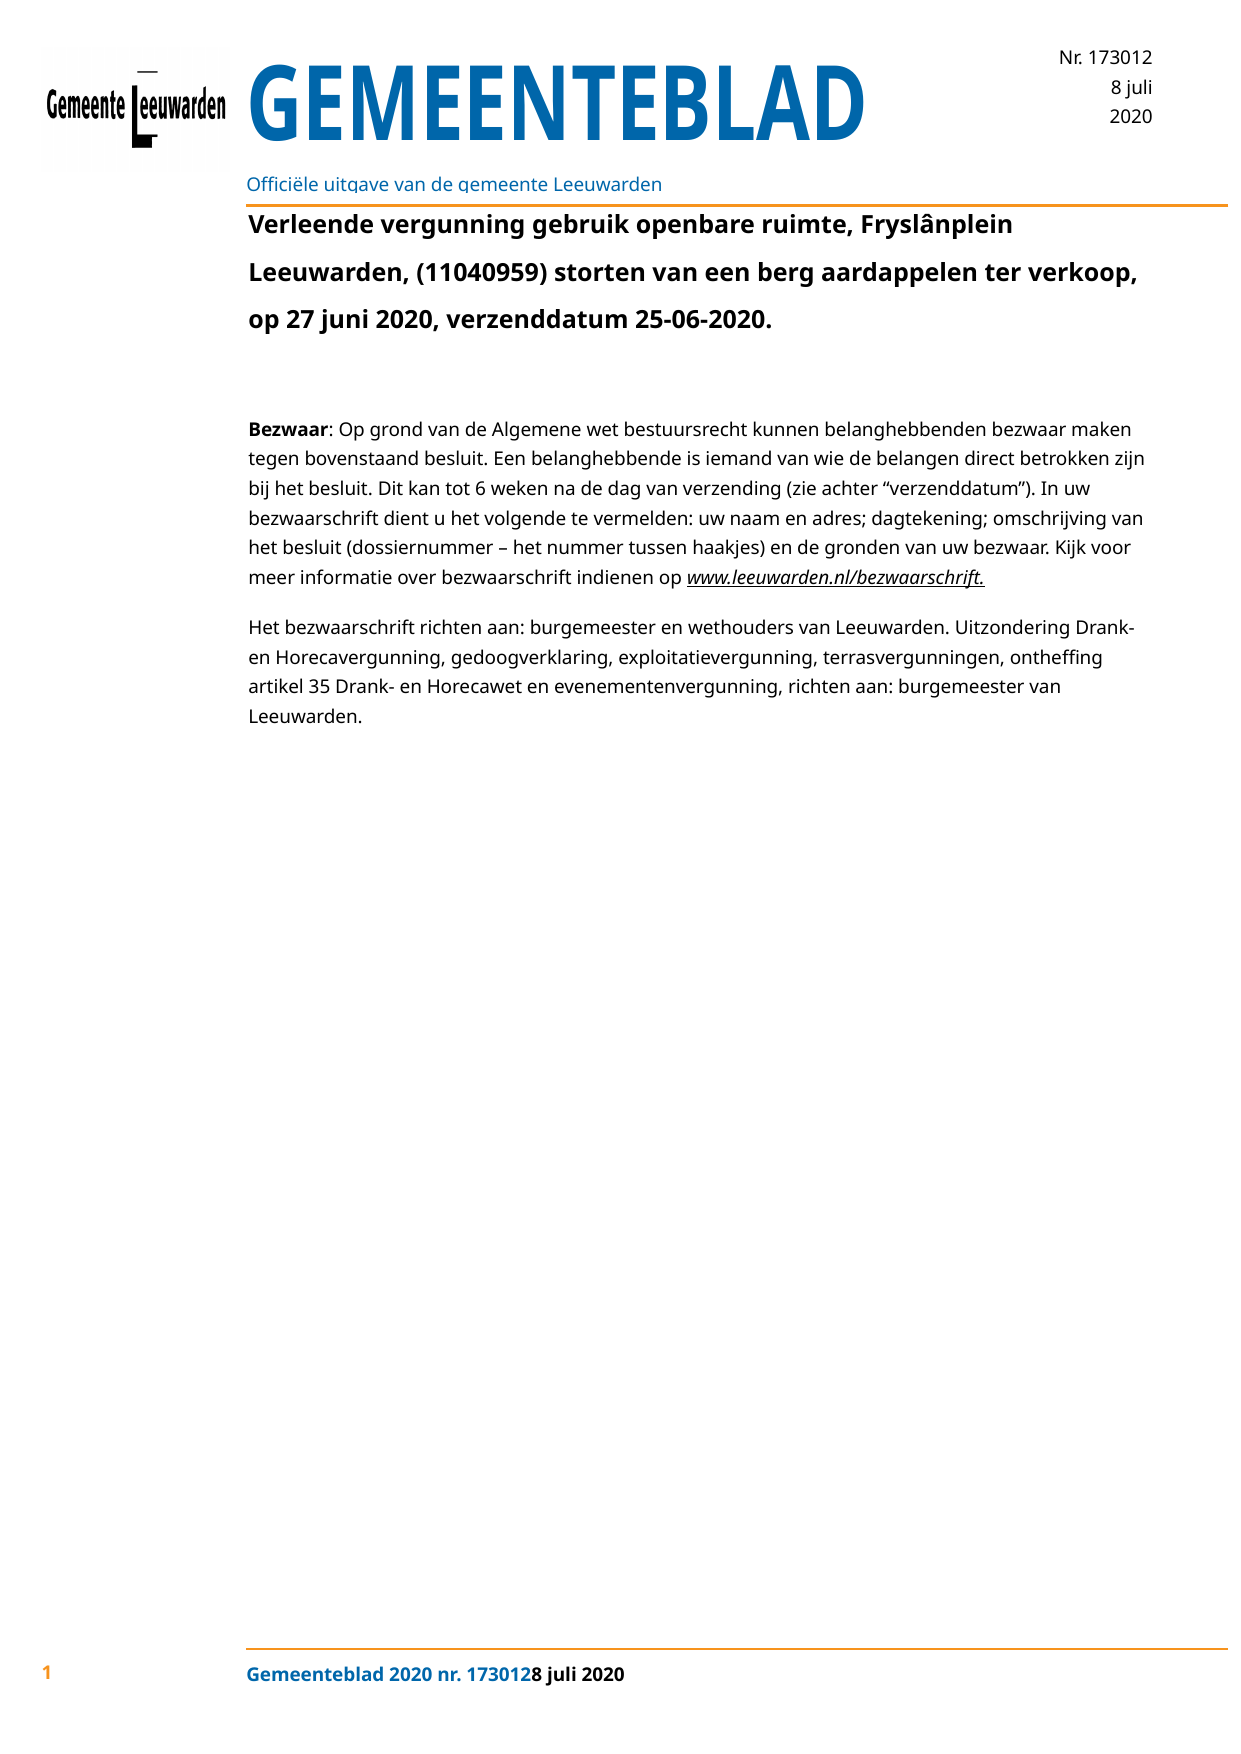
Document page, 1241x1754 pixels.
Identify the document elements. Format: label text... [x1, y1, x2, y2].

picture [41, 47, 231, 172]
text Het bezwaarschrift richten aan: burgemeester en wethouders van Leeuwarden. Uitzondering Drank- en Horecavergunning, gedoogverklaring, exploitatievergunning, terrasvergunningen, ontheffing artikel 35 Drank- en Horecawet en evenementenvergunning, richten aan: burgemeester van Leeuwarden. [248, 614, 1152, 729]
text Verleende vergunning gebruik openbare ruimte, Fryslânplein Leeuwarden, (11040959) storten van een berg aardappelen ter verkoop, op 27 juni 2020, verzenddatum 25-06-2020. [248, 207, 1152, 336]
text Bezwaar: Op grond van de Algemene wet bestuursrecht kunnen belanghebbenden bezwaar maken tegen bovenstaand besluit. Een belanghebbende is iemand van wie de belangen direct betrokken zijn bij het besluit. Dit kan tot 6 weken na de dag van verzending (zie achter “verzenddatum”). In uw bezwaarschrift dient u het volgende te vermelden: uw naam en adres; dagtekening; omschrijving van het besluit (dossiernummer – het nummer tussen haakjes) en de gronden van uw bezwaar. Kijk voor meer informatie over bezwaarschrift indienen op www.leeuwarden.nl/bezwaarschrift. [248, 416, 1152, 589]
